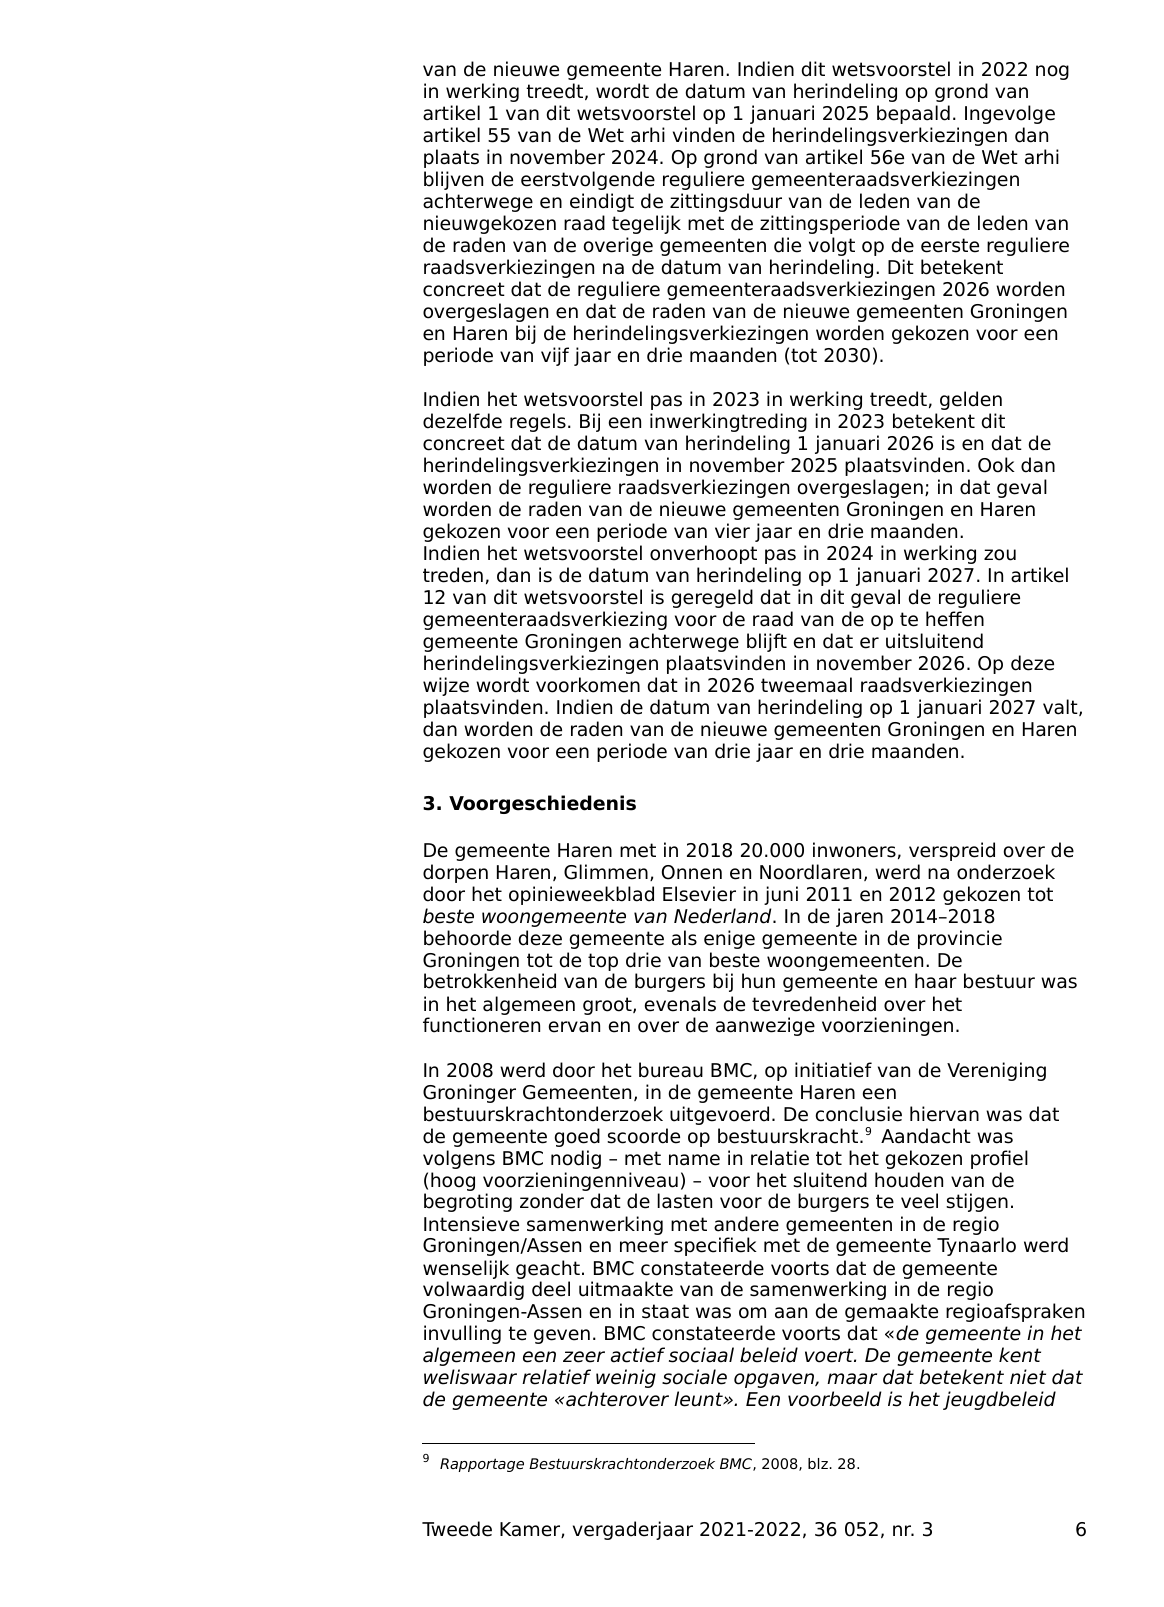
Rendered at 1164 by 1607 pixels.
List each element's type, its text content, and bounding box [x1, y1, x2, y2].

text In 2008 werd door het bureau BMC, op initiatief van de Vereniging Groninger Gemeenten, in de gemeente Haren een bestuurskrachtonderzoek uitgevoerd. De conclusie hiervan was dat de gemeente goed scoorde op bestuurskracht. Aandacht was volgens BMC nodig – met name in relatie tot het gekozen profiel (hoog voorzieningenniveau) – voor het sluitend houden van de begroting zonder dat de lasten voor de burgers te veel stijgen. Intensieve samenwerking met andere gemeenten in de regio Groningen/Assen en meer specifiek met de gemeente Tynaarlo werd wenselijk geacht. BMC constateerde voorts dat de gemeente volwaardig deel uitmaakte van de samenwerking in de regio Groningen-Assen en in staat was om aan de gemaakte regioafspraken invulling te geven. BMC constateerde voorts dat «de gemeente in het algemeen een zeer actief sociaal beleid voert. De gemeente kent weliswaar relatief weinig sociale opgaven, maar dat betekent niet dat de gemeente «achterover leunt». Een voorbeeld is het jeugdbeleid [422, 1059, 1087, 1411]
text Indien het wetsvoorstel pas in 2023 in werking treedt, gelden dezelfde regels. Bij een inwerkingtreding in 2023 betekent dit concreet dat de datum van herindeling 1 januari 2026 is en dat de herindelingsverkiezingen in november 2025 plaatsvinden. Ook dan worden de reguliere raadsverkiezingen overgeslagen; in dat geval worden de raden van de nieuwe gemeenten Groningen en Haren gekozen voor een periode van vier jaar en drie maanden. [422, 389, 1087, 543]
text van de nieuwe gemeente Haren. Indien dit wetsvoorstel in 2022 nog in werking treedt, wordt de datum van herindeling op grond van artikel 1 van dit wetsvoorstel op 1 januari 2025 bepaald. Ingevolge artikel 55 van de Wet arhi vinden de herindelingsverkiezingen dan plaats in november 2024. Op grond van artikel 56e van de Wet arhi blijven de eerstvolgende reguliere gemeenteraadsverkiezingen achterwege en eindigt de zittingsduur van de leden van de nieuwgekozen raad tegelijk met de zittingsperiode van de leden van de raden van de overige gemeenten die volgt op de eerste reguliere raadsverkiezingen na de datum van herindeling. Dit betekent concreet dat de reguliere gemeenteraadsverkiezingen 2026 worden overgeslagen en dat de raden van de nieuwe gemeenten Groningen en Haren bij de herindelingsverkiezingen worden gekozen voor een periode van vijf jaar en drie maanden (tot 2030). [422, 59, 1087, 367]
text De gemeente Haren met in 2018 20.000 inwoners, verspreid over de dorpen Haren, Glimmen, Onnen en Noordlaren, werd na onderzoek door het opinieweekblad Elsevier in juni 2011 en 2012 gekozen tot beste woongemeente van Nederland. In de jaren 2014–2018 behoorde deze gemeente als enige gemeente in de provincie Groningen tot de top drie van beste woongemeenten. De betrokkenheid van de burgers bij hun gemeente en haar bestuur was in het algemeen groot, evenals de tevredenheid over het functioneren ervan en over de aanwezige voorzieningen. [422, 839, 1087, 1037]
text Indien het wetsvoorstel onverhoopt pas in 2024 in werking zou treden, dan is de datum van herindeling op 1 januari 2027. In artikel 12 van dit wetsvoorstel is geregeld dat in dit geval de reguliere gemeenteraadsverkiezing voor de raad van de op te heffen gemeente Groningen achterwege blijft en dat er uitsluitend herindelingsverkiezingen plaatsvinden in november 2026. Op deze wijze wordt voorkomen dat in 2026 tweemaal raadsverkiezingen plaatsvinden. Indien de datum van herindeling op 1 januari 2027 valt, dan worden de raden van de nieuwe gemeenten Groningen en Haren gekozen voor een periode van drie jaar en drie maanden. [422, 543, 1087, 763]
subtitle 3. Voorgeschiedenis [422, 793, 1087, 814]
text Rapportage Bestuurskrachtonderzoek BMC, 2008, blz. 28. [422, 1452, 1087, 1474]
